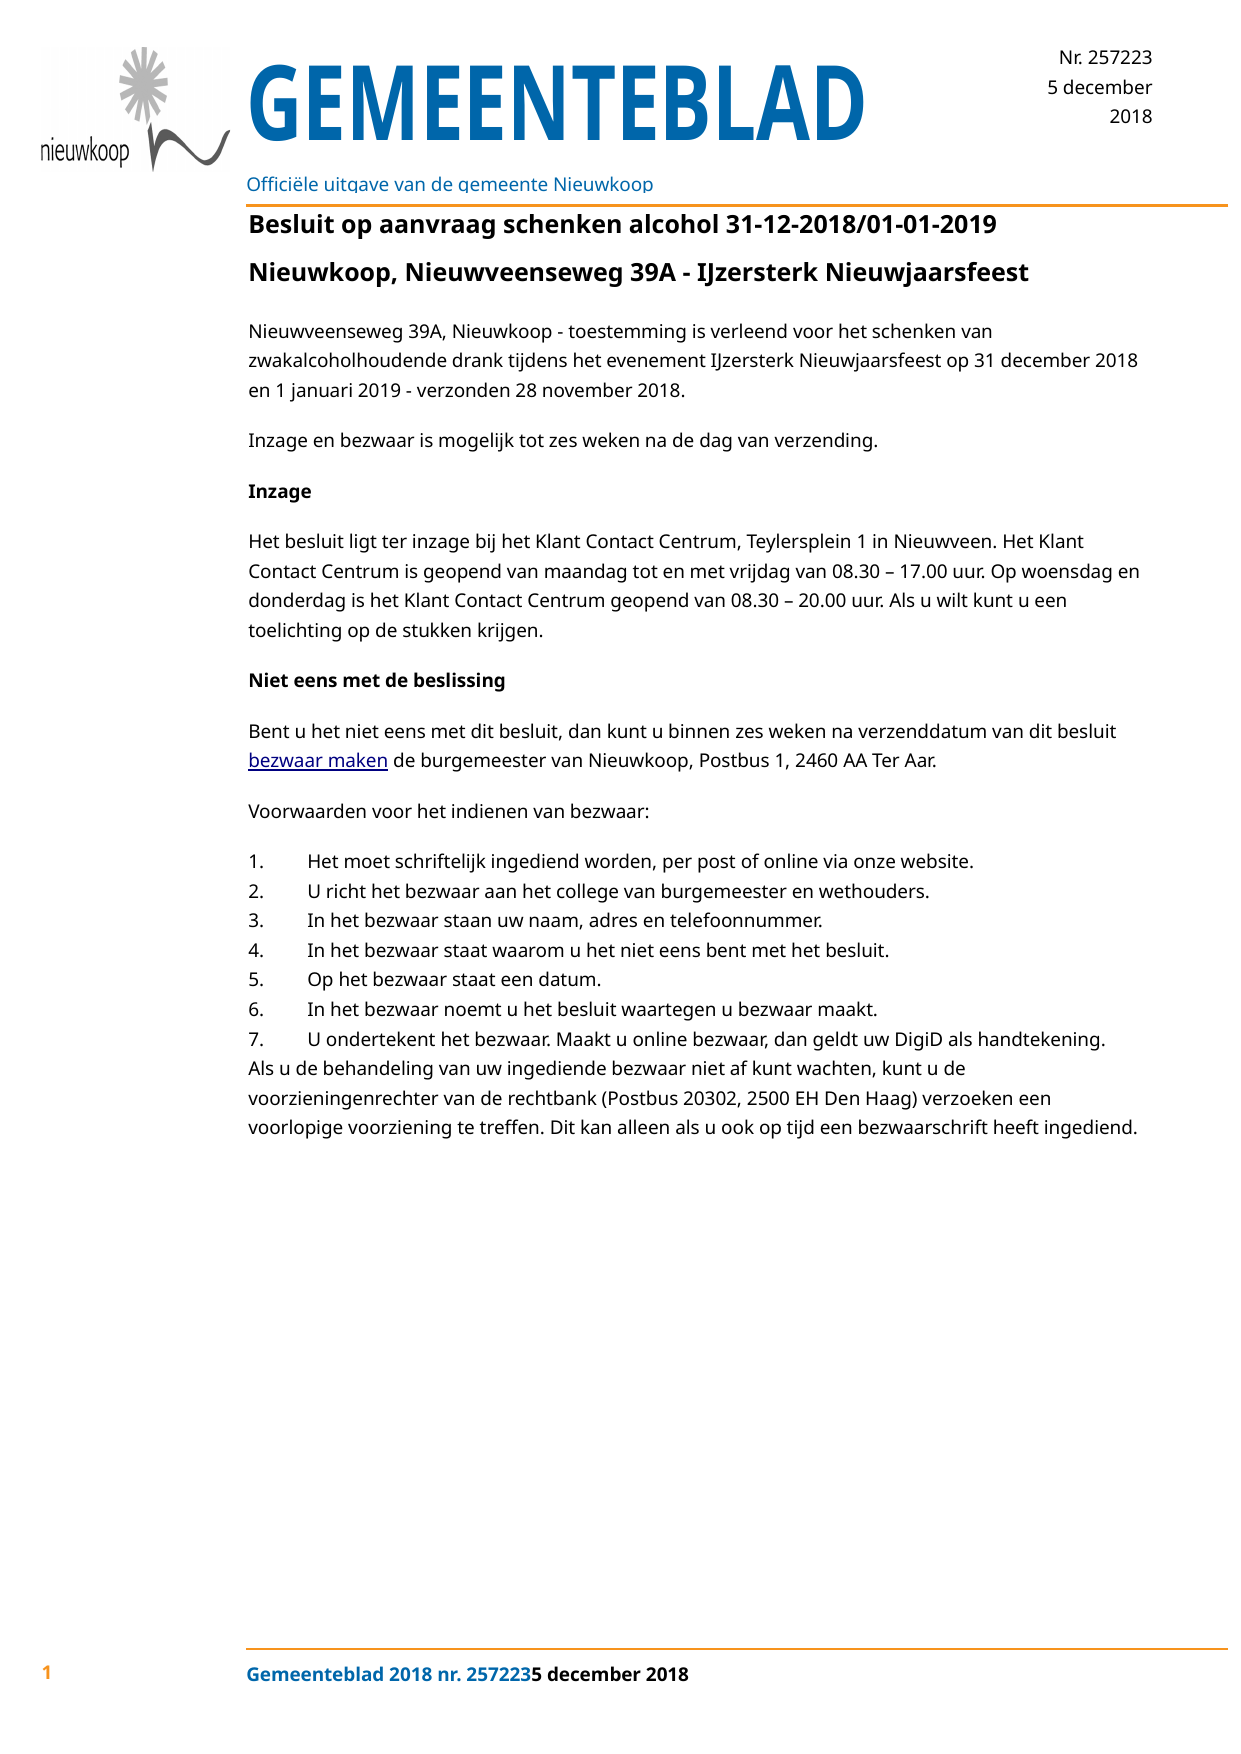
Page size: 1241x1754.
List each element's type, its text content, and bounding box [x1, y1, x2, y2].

text Als u de behandeling van uw ingediende bezwaar niet af kunt wachten, kunt u de voorzieningenrechter van de rechtbank (Postbus 20302, 2500 EH Den Haag) verzoeken een voorlopige voorziening te treffen. Dit kan alleen als u ook op tijd een bezwaarschrift heeft ingediend. [248, 1055, 1152, 1140]
text Niet eens met de beslissing [248, 667, 1152, 693]
text Nieuwveenseweg 39A, Nieuwkoop - toestemming is verleend voor het schenken van zwakalcoholhoudende drank tijdens het evenement IJzersterk Nieuwjaarsfeest op 31 december 2018 en 1 januari 2019 - verzonden 28 november 2018. [248, 318, 1152, 403]
text Inzage en bezwaar is mogelijk tot zes weken na de dag van verzending. [248, 427, 1152, 453]
text Voorwaarden voor het indienen van bezwaar: [248, 798, 1152, 824]
list U richt het bezwaar aan het college van burgemeester en wethouders. [248, 878, 1152, 904]
text Besluit op aanvraag schenken alcohol 31-12-2018/01-01-2019 Nieuwkoop, Nieuwveenseweg 39A - IJzersterk Nieuwjaarsfeest [248, 207, 1152, 288]
list Het moet schriftelijk ingediend worden, per post of online via onze website. [248, 848, 1152, 874]
list In het bezwaar noemt u het besluit waartegen u bezwaar maakt. [248, 996, 1152, 1022]
text Het besluit ligt ter inzage bij het Klant Contact Centrum, Teylersplein 1 in Nieuwveen. Het Klant Contact Centrum is geopend van maandag tot en met vrijdag van 08.30 – 17.00 uur. Op woensdag en donderdag is het Klant Contact Centrum geopend van 08.30 – 20.00 uur. Als u wilt kunt u een toelichting op de stukken krijgen. [248, 528, 1152, 643]
list In het bezwaar staan uw naam, adres en telefoonnummer. [248, 907, 1152, 933]
text Inzage [248, 478, 1152, 504]
text Bent u het niet eens met dit besluit, dan kunt u binnen zes weken na verzenddatum van dit besluit bezwaar maken de burgemeester van Nieuwkoop, Postbus 1, 2460 AA Ter Aar. [248, 718, 1152, 773]
picture [41, 47, 231, 172]
list In het bezwaar staat waarom u het niet eens bent met het besluit. [248, 937, 1152, 963]
list Op het bezwaar staat een datum. [248, 967, 1152, 992]
list U ondertekent het bezwaar. Maakt u online bezwaar, dan geldt uw DigiD als handtekening. [248, 1026, 1152, 1052]
